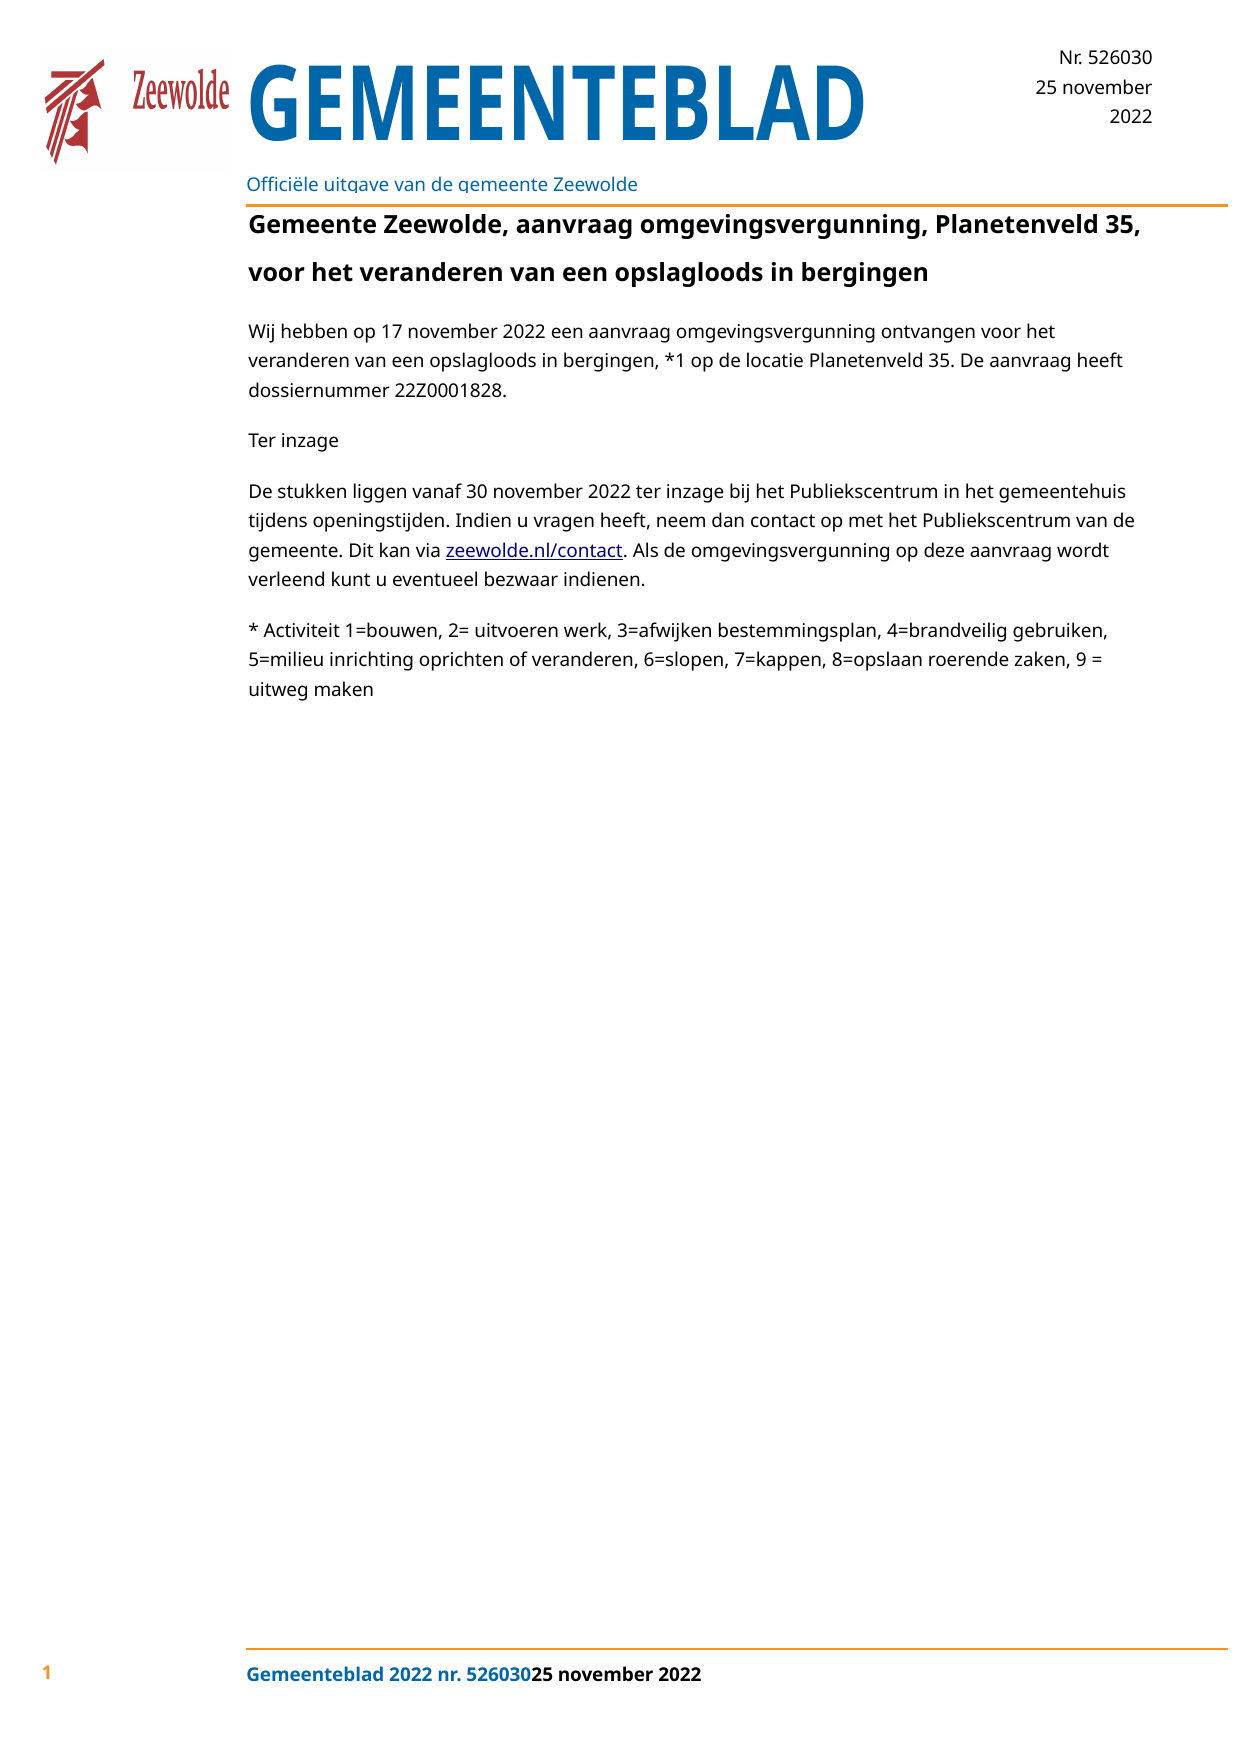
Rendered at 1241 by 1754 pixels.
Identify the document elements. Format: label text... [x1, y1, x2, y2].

text Gemeente Zeewolde, aanvraag omgevingsvergunning, Planetenveld 35, voor het veranderen van een opslagloods in bergingen [248, 207, 1152, 288]
text Ter inzage [248, 427, 1152, 453]
text De stukken liggen vanaf 30 november 2022 ter inzage bij het Publiekscentrum in het gemeentehuis tijdens openingstijden. Indien u vragen heeft, neem dan contact op met het Publiekscentrum van de gemeente. Dit kan via zeewolde.nl/contact. Als de omgevingsvergunning op deze aanvraag wordt verleend kunt u eventueel bezwaar indienen. [248, 478, 1152, 592]
picture [41, 47, 231, 172]
text * Activiteit 1=bouwen, 2= uitvoeren werk, 3=afwijken bestemmingsplan, 4=brandveilig gebruiken, 5=milieu inrichting oprichten of veranderen, 6=slopen, 7=kappen, 8=opslaan roerende zaken, 9 = uitweg maken [248, 617, 1152, 702]
text Wij hebben op 17 november 2022 een aanvraag omgevingsvergunning ontvangen voor het veranderen van een opslagloods in bergingen, *1 op de locatie Planetenveld 35. De aanvraag heeft dossiernummer 22Z0001828. [248, 318, 1152, 403]
